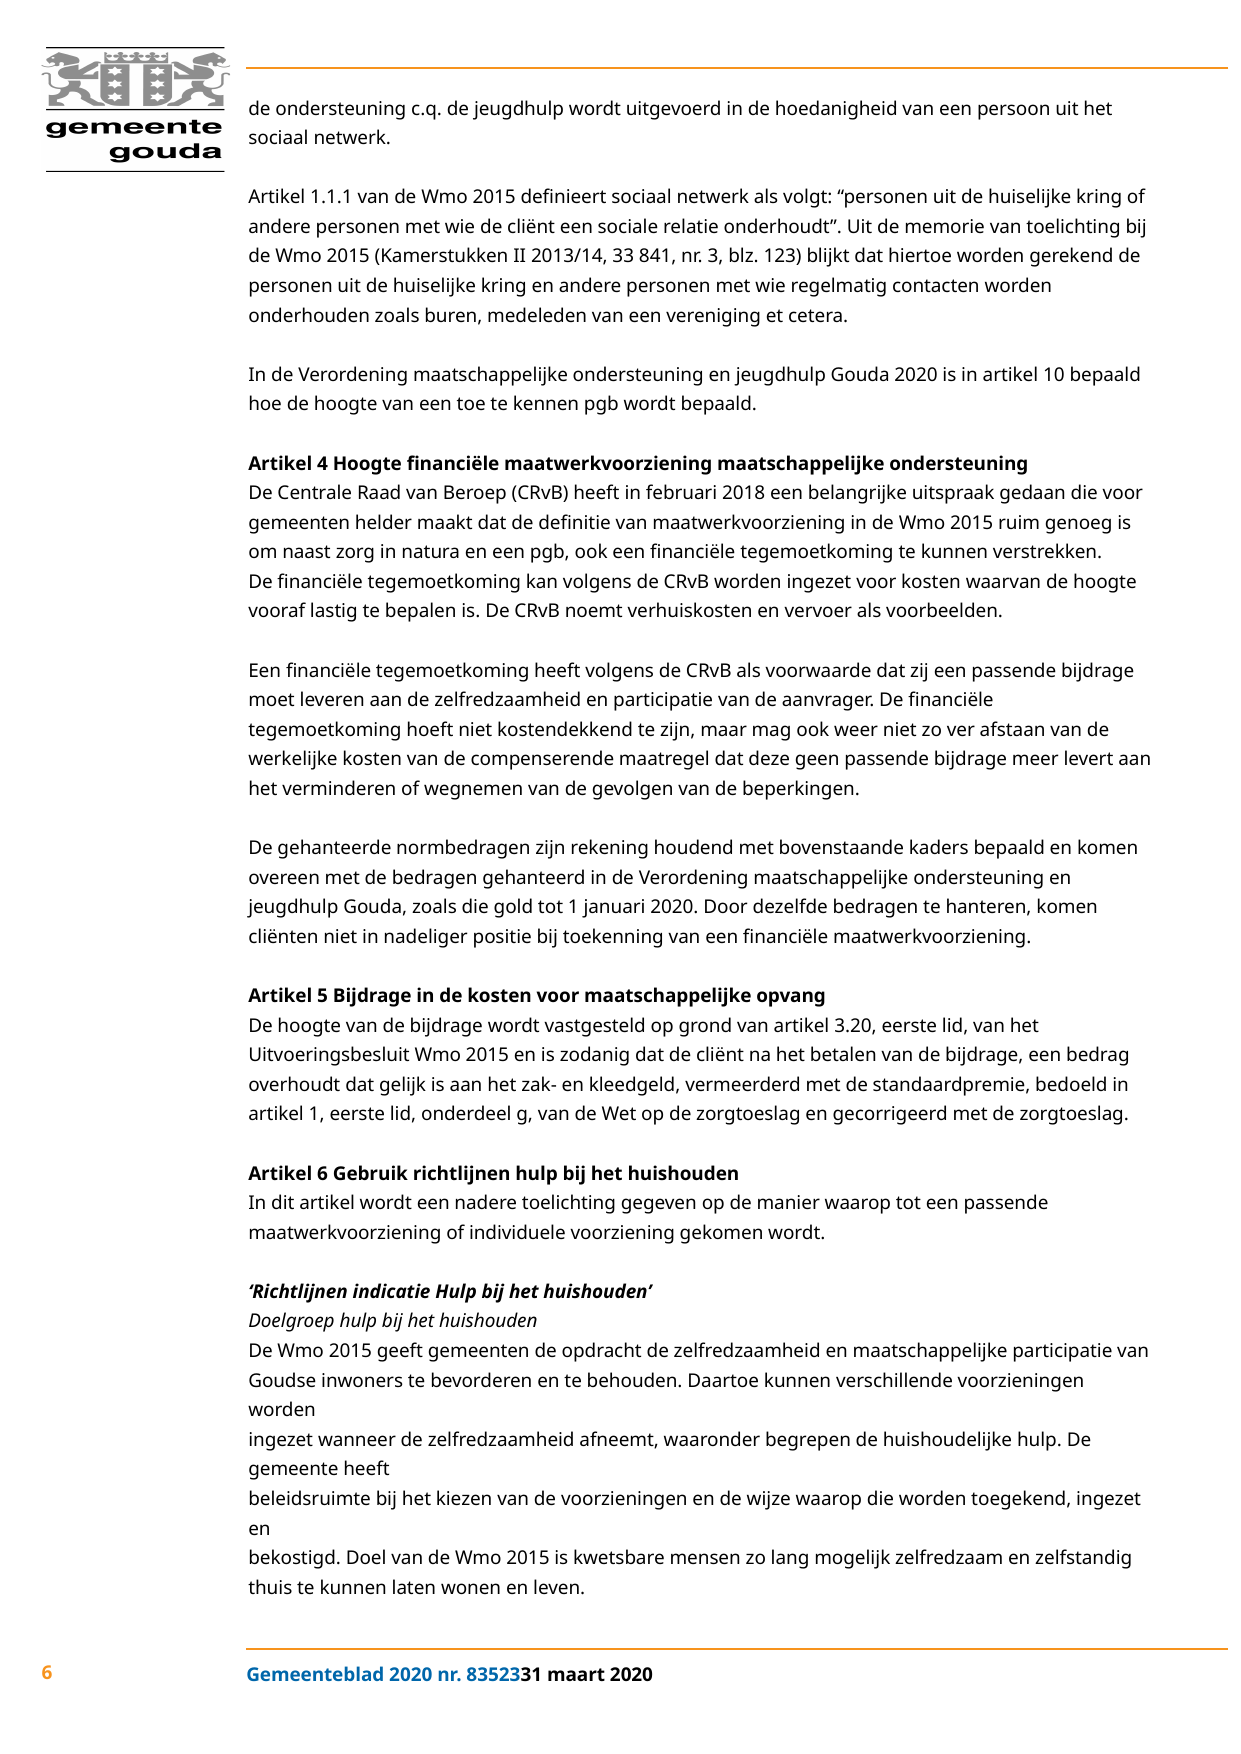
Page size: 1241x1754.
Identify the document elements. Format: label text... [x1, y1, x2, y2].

text Goudse inwoners te bevorderen en te behouden. Daartoe kunnen verschillende voorzieningen worden [248, 1367, 1152, 1422]
text De financiële tegemoetkoming kan volgens de CRvB worden ingezet voor kosten waarvan de hoogte vooraf lastig te bepalen is. De CRvB noemt verhuiskosten en vervoer als voorbeelden. [248, 568, 1152, 623]
picture [41, 47, 231, 172]
text Doelgroep hulp bij het huishouden [248, 1308, 1152, 1333]
text In dit artikel wordt een nadere toelichting gegeven op de manier waarop tot een passende [248, 1189, 1152, 1215]
text Artikel 1.1.1 van de Wmo 2015 definieert sociaal netwerk als volgt: “personen uit de huiselijke kring of andere personen met wie de cliënt een sociale relatie onderhoudt”. Uit de memorie van toelichting bij de Wmo 2015 (Kamerstukken II 2013/14, 33 841, nr. 3, blz. 123) blijkt dat hiertoe worden gerekend de personen uit de huiselijke kring en andere personen met wie regelmatig contacten worden onderhouden zoals buren, medeleden van een vereniging et cetera. [248, 183, 1152, 328]
text maatwerkvoorziening of individuele voorziening gekomen wordt. [248, 1219, 1152, 1245]
text ‘Richtlijnen indicatie Hulp bij het huishouden’ [248, 1278, 1152, 1304]
text In de Verordening maatschappelijke ondersteuning en jeugdhulp Gouda 2020 is in artikel 10 bepaald hoe de hoogte van een toe te kennen pgb wordt bepaald. [248, 361, 1152, 416]
text thuis te kunnen laten wonen en leven. [248, 1574, 1152, 1600]
text Artikel 6 Gebruik richtlijnen hulp bij het huishouden [248, 1160, 1152, 1186]
text De hoogte van de bijdrage wordt vastgesteld op grond van artikel 3.20, eerste lid, van het Uitvoeringsbesluit Wmo 2015 en is zodanig dat de cliënt na het betalen van de bijdrage, een bedrag overhoudt dat gelijk is aan het zak- en kleedgeld, vermeerderd met de standaardpremie, bedoeld in artikel 1, eerste lid, onderdeel g, van de Wet op de zorgtoeslag en gecorrigeerd met de zorgtoeslag. [248, 1012, 1152, 1126]
text de ondersteuning c.q. de jeugdhulp wordt uitgevoerd in de hoedanigheid van een persoon uit het sociaal netwerk. [248, 95, 1152, 150]
text ingezet wanneer de zelfredzaamheid afneemt, waaronder begrepen de huishoudelijke hulp. De gemeente heeft [248, 1426, 1152, 1481]
text Artikel 5 Bijdrage in de kosten voor maatschappelijke opvang [248, 982, 1152, 1008]
text bekostigd. Doel van de Wmo 2015 is kwetsbare mensen zo lang mogelijk zelfredzaam en zelfstandig [248, 1544, 1152, 1570]
text De gehanteerde normbedragen zijn rekening houdend met bovenstaande kaders bepaald en komen overeen met de bedragen gehanteerd in de Verordening maatschappelijke ondersteuning en jeugdhulp Gouda, zoals die gold tot 1 januari 2020. Door dezelfde bedragen te hanteren, komen cliënten niet in nadeliger positie bij toekenning van een financiële maatwerkvoorziening. [248, 834, 1152, 949]
text Een financiële tegemoetkoming heeft volgens de CRvB als voorwaarde dat zij een passende bijdrage moet leveren aan de zelfredzaamheid en participatie van de aanvrager. De financiële tegemoetkoming hoeft niet kostendekkend te zijn, maar mag ook weer niet zo ver afstaan van de werkelijke kosten van de compenserende maatregel dat deze geen passende bijdrage meer levert aan het verminderen of wegnemen van de gevolgen van de beperkingen. [248, 657, 1152, 801]
text Artikel 4 Hoogte financiële maatwerkvoorziening maatschappelijke ondersteuning [248, 450, 1152, 476]
text De Wmo 2015 geeft gemeenten de opdracht de zelfredzaamheid en maatschappelijke participatie van [248, 1337, 1152, 1363]
text beleidsruimte bij het kiezen van de voorzieningen en de wijze waarop die worden toegekend, ingezet en [248, 1485, 1152, 1541]
text De Centrale Raad van Beroep (CRvB) heeft in februari 2018 een belangrijke uitspraak gedaan die voor gemeenten helder maakt dat de definitie van maatwerkvoorziening in de Wmo 2015 ruim genoeg is om naast zorg in natura en een pgb, ook een financiële tegemoetkoming te kunnen verstrekken. [248, 479, 1152, 564]
